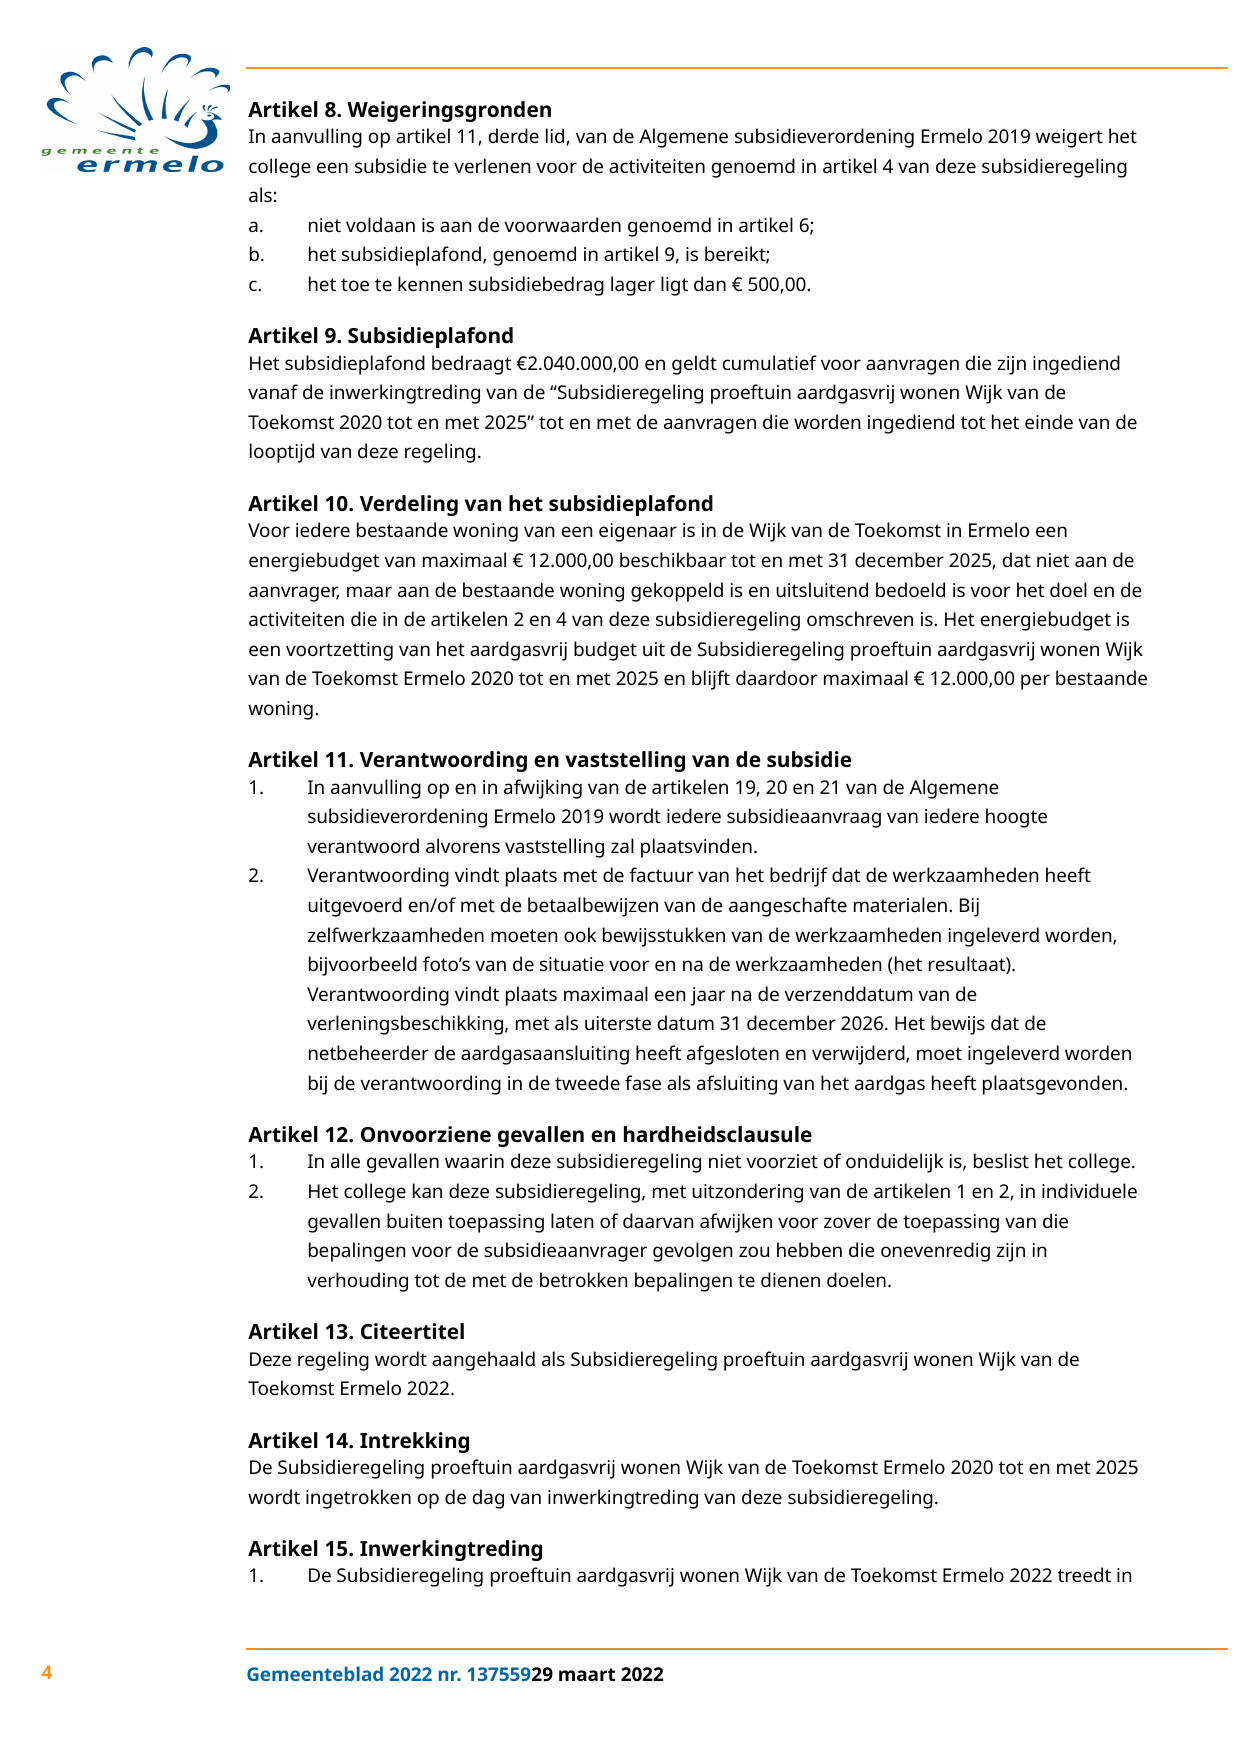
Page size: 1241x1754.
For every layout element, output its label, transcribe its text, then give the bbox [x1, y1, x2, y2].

text Deze regeling wordt aangehaald als Subsidieregeling proeftuin aardgasvrij wonen Wijk van de Toekomst Ermelo 2022. [248, 1346, 1152, 1401]
text De Subsidieregeling proeftuin aardgasvrij wonen Wijk van de Toekomst Ermelo 2020 tot en met 2025 wordt ingetrokken op de dag van inwerkingtreding van deze subsidieregeling. [248, 1454, 1152, 1509]
picture [41, 47, 231, 172]
text Artikel 15. Inwerkingtreding [248, 1534, 1152, 1563]
list het toe te kennen subsidiebedrag lager ligt dan € 500,00. [248, 271, 1152, 297]
list Het college kan deze subsidieregeling, met uitzondering van de artikelen 1 en 2, in individuele gevallen buiten toepassing laten of daarvan afwijken voor zover de toepassing van die bepalingen voor de subsidieaanvrager gevolgen zou hebben die onevenredig zijn in verhouding tot de met de betrokken bepalingen te dienen doelen. [248, 1178, 1152, 1293]
text Artikel 12. Onvoorziene gevallen en hardheidsclausule [248, 1120, 1152, 1149]
text Artikel 10. Verdeling van het subsidieplafond [248, 489, 1152, 518]
text Artikel 9. Subsidieplafond [248, 322, 1152, 350]
text In aanvulling op artikel 11, derde lid, van de Algemene subsidieverordening Ermelo 2019 weigert het college een subsidie te verlenen voor de activiteiten genoemd in artikel 4 van deze subsidieregeling als: [248, 123, 1152, 208]
list De Subsidieregeling proeftuin aardgasvrij wonen Wijk van de Toekomst Ermelo 2022 treedt in [248, 1563, 1152, 1588]
text Voor iedere bestaande woning van een eigenaar is in de Wijk van de Toekomst in Ermelo een energiebudget van maximaal € 12.000,00 beschikbaar tot en met 31 december 2025, dat niet aan de aanvrager, maar aan de bestaande woning gekoppeld is en uitsluitend bedoeld is voor het doel en de activiteiten die in de artikelen 2 en 4 van deze subsidieregeling omschreven is. Het energiebudget is een voortzetting van het aardgasvrij budget uit de Subsidieregeling proeftuin aardgasvrij wonen Wijk van de Toekomst Ermelo 2020 tot en met 2025 en blijft daardoor maximaal € 12.000,00 per bestaande woning. [248, 518, 1152, 721]
list In alle gevallen waarin deze subsidieregeling niet voorziet of onduidelijk is, beslist het college. [248, 1149, 1152, 1174]
list het subsidieplafond, genoemd in artikel 9, is bereikt; [248, 242, 1152, 267]
text Artikel 13. Citeertitel [248, 1317, 1152, 1346]
text Artikel 8. Weigeringsgronden [248, 95, 1152, 123]
text Artikel 14. Intrekking [248, 1426, 1152, 1454]
list Verantwoording vindt plaats met de factuur van het bedrijf dat de werkzaamheden heeft uitgevoerd en/of met de betaalbewijzen van de aangeschafte materialen. Bij zelfwerkzaamheden moeten ook bewijsstukken van de werkzaamheden ingeleverd worden, bijvoorbeeld foto’s van de situatie voor en na de werkzaamheden (het resultaat). Verantwoording vindt plaats maximaal een jaar na de verzenddatum van de verleningsbeschikking, met als uiterste datum 31 december 2026. Het bewijs dat de netbeheerder de aardgasaansluiting heeft afgesloten en verwijderd, moet ingeleverd worden bij de verantwoording in de tweede fase als afsluiting van het aardgas heeft plaatsgevonden. [248, 863, 1152, 1096]
text Artikel 11. Verantwoording en vaststelling van de subsidie [248, 746, 1152, 774]
text Het subsidieplafond bedraagt €2.040.000,00 en geldt cumulatief voor aanvragen die zijn ingediend vanaf de inwerkingtreding van de “Subsidieregeling proeftuin aardgasvrij wonen Wijk van de Toekomst 2020 tot en met 2025” tot en met de aanvragen die worden ingediend tot het einde van de looptijd van deze regeling. [248, 350, 1152, 464]
list niet voldaan is aan de voorwaarden genoemd in artikel 6; [248, 212, 1152, 238]
list In aanvulling op en in afwijking van de artikelen 19, 20 en 21 van de Algemene subsidieverordening Ermelo 2019 wordt iedere subsidieaanvraag van iedere hoogte verantwoord alvorens vaststelling zal plaatsvinden. [248, 774, 1152, 859]
